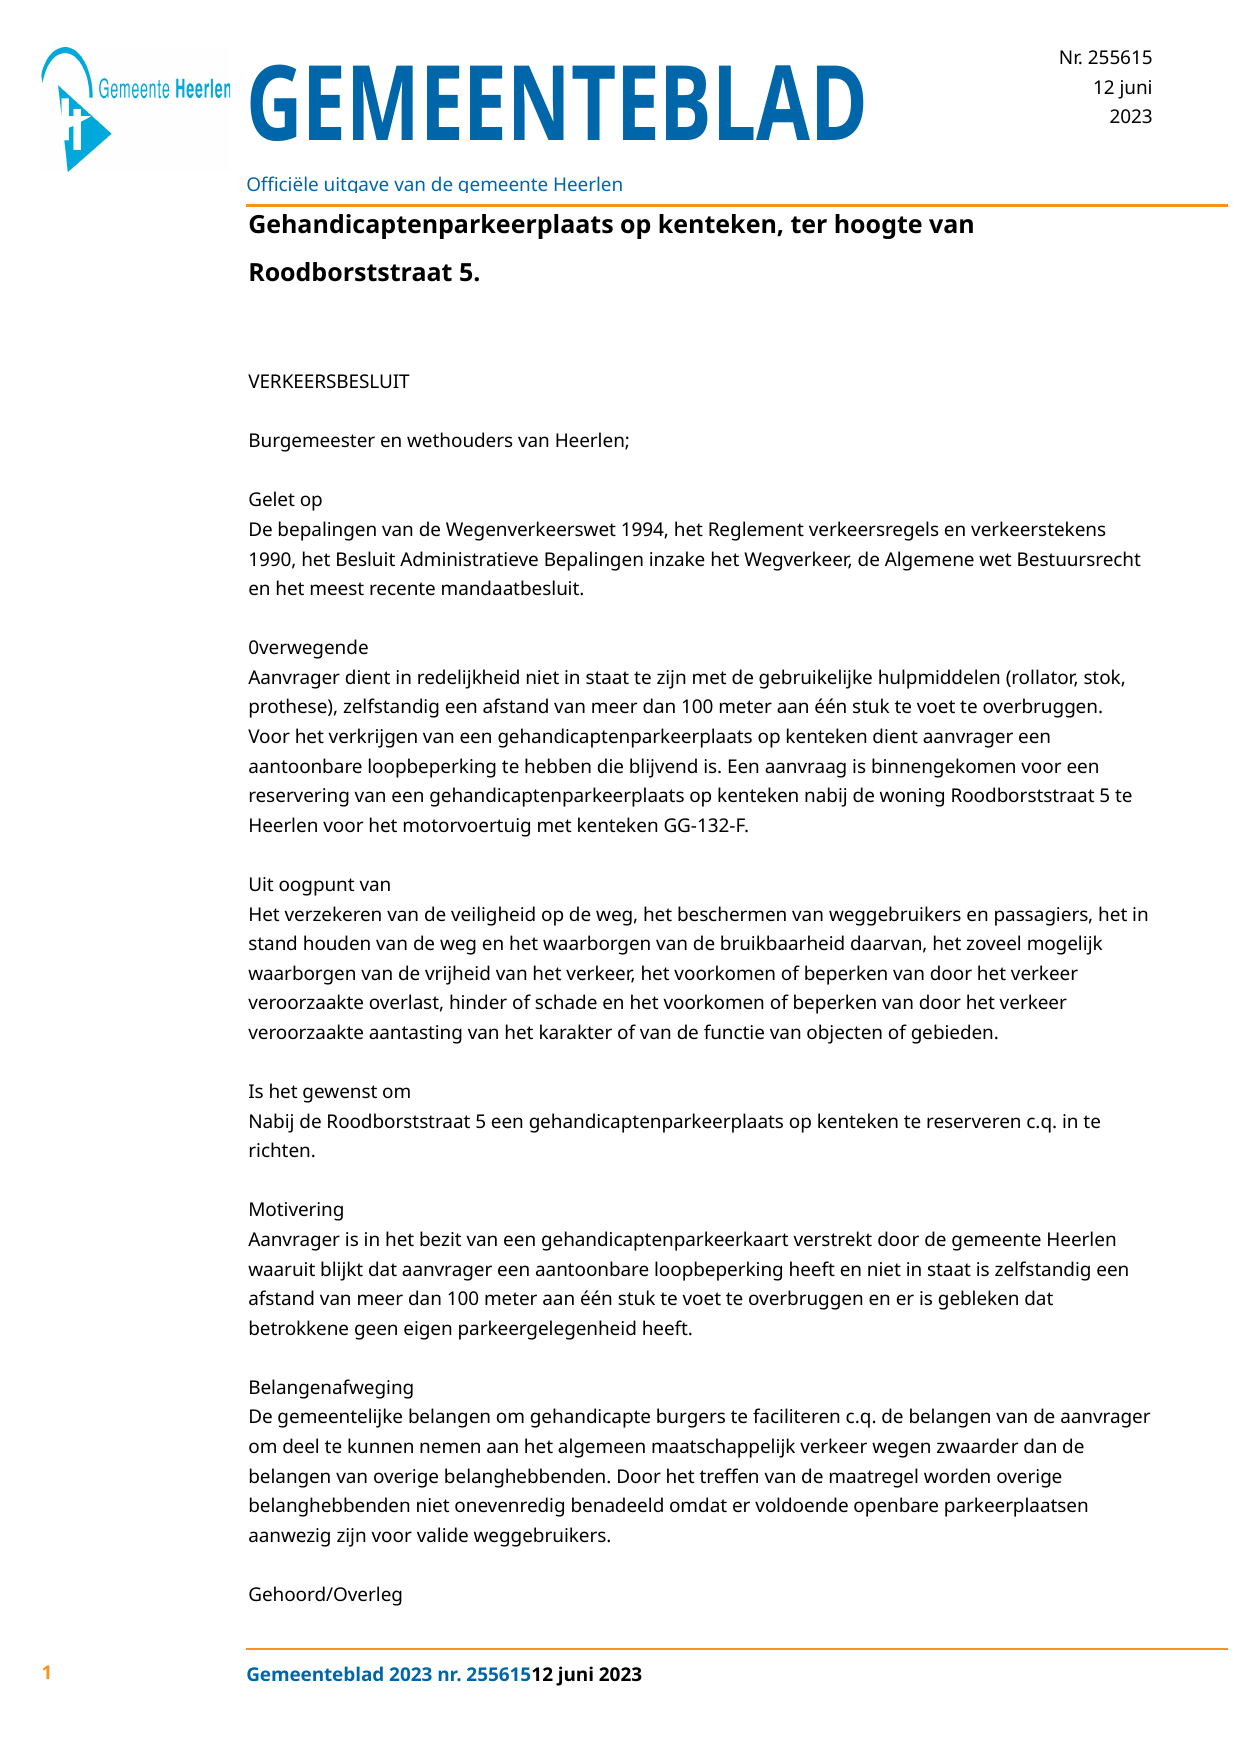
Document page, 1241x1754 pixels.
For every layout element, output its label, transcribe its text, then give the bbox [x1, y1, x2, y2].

text Voor het verkrijgen van een gehandicaptenparkeerplaats op kenteken dient aanvrager een aantoonbare loopbeperking te hebben die blijvend is. Een aanvraag is binnengekomen voor een reservering van een gehandicaptenparkeerplaats op kenteken nabij de woning Roodborststraat 5 te Heerlen voor het motorvoertuig met kenteken GG-132-F. [248, 723, 1152, 838]
text Burgemeester en wethouders van Heerlen; [248, 427, 1152, 453]
text Nabij de Roodborststraat 5 een gehandicaptenparkeerplaats op kenteken te reserveren c.q. in te richten. [248, 1108, 1152, 1163]
text Uit oogpunt van [248, 871, 1152, 897]
text Aanvrager is in het bezit van een gehandicaptenparkeerkaart verstrekt door de gemeente Heerlen waaruit blijkt dat aanvrager een aantoonbare loopbeperking heeft en niet in staat is zelfstandig een afstand van meer dan 100 meter aan één stuk te voet te overbruggen en er is gebleken dat betrokkene geen eigen parkeergelegenheid heeft. [248, 1226, 1152, 1341]
text Is het gewenst om [248, 1078, 1152, 1104]
text 0verwegende [248, 634, 1152, 660]
text De bepalingen van de Wegenverkeerswet 1994, het Reglement verkeersregels en verkeerstekens 1990, het Besluit Administratieve Bepalingen inzake het Wegverkeer, de Algemene wet Bestuursrecht en het meest recente mandaatbesluit. [248, 516, 1152, 601]
picture [41, 47, 59, 70]
text Aanvrager dient in redelijkheid niet in staat te zijn met de gebruikelijke hulpmiddelen (rollator, stok, prothese), zelfstandig een afstand van meer dan 100 meter aan één stuk te voet te overbruggen. [248, 664, 1152, 719]
text VERKEERSBESLUIT [248, 368, 1152, 394]
text Belangenafweging [248, 1374, 1152, 1400]
text Gehandicaptenparkeerplaats op kenteken, ter hoogte van Roodborststraat 5. [248, 207, 1152, 288]
text Het verzekeren van de veiligheid op de weg, het beschermen van weggebruikers en passagiers, het in stand houden van de weg en het waarborgen van de bruikbaarheid daarvan, het zoveel mogelijk waarborgen van de vrijheid van het verkeer, het voorkomen of beperken van door het verkeer veroorzaakte overlast, hinder of schade en het voorkomen of beperken van door het verkeer veroorzaakte aantasting van het karakter of van de functie van objecten of gebieden. [248, 901, 1152, 1045]
text De gemeentelijke belangen om gehandicapte burgers te faciliteren c.q. de belangen van de aanvrager om deel te kunnen nemen aan het algemeen maatschappelijk verkeer wegen zwaarder dan de belangen van overige belanghebbenden. Door het treffen van de maatregel worden overige belanghebbenden niet onevenredig benadeeld omdat er voldoende openbare parkeerplaatsen aanwezig zijn voor valide weggebruikers. [248, 1404, 1152, 1548]
text Motivering [248, 1197, 1152, 1222]
picture [41, 47, 231, 172]
text Gelet op [248, 487, 1152, 512]
text Gehoord/Overleg [248, 1581, 1152, 1607]
